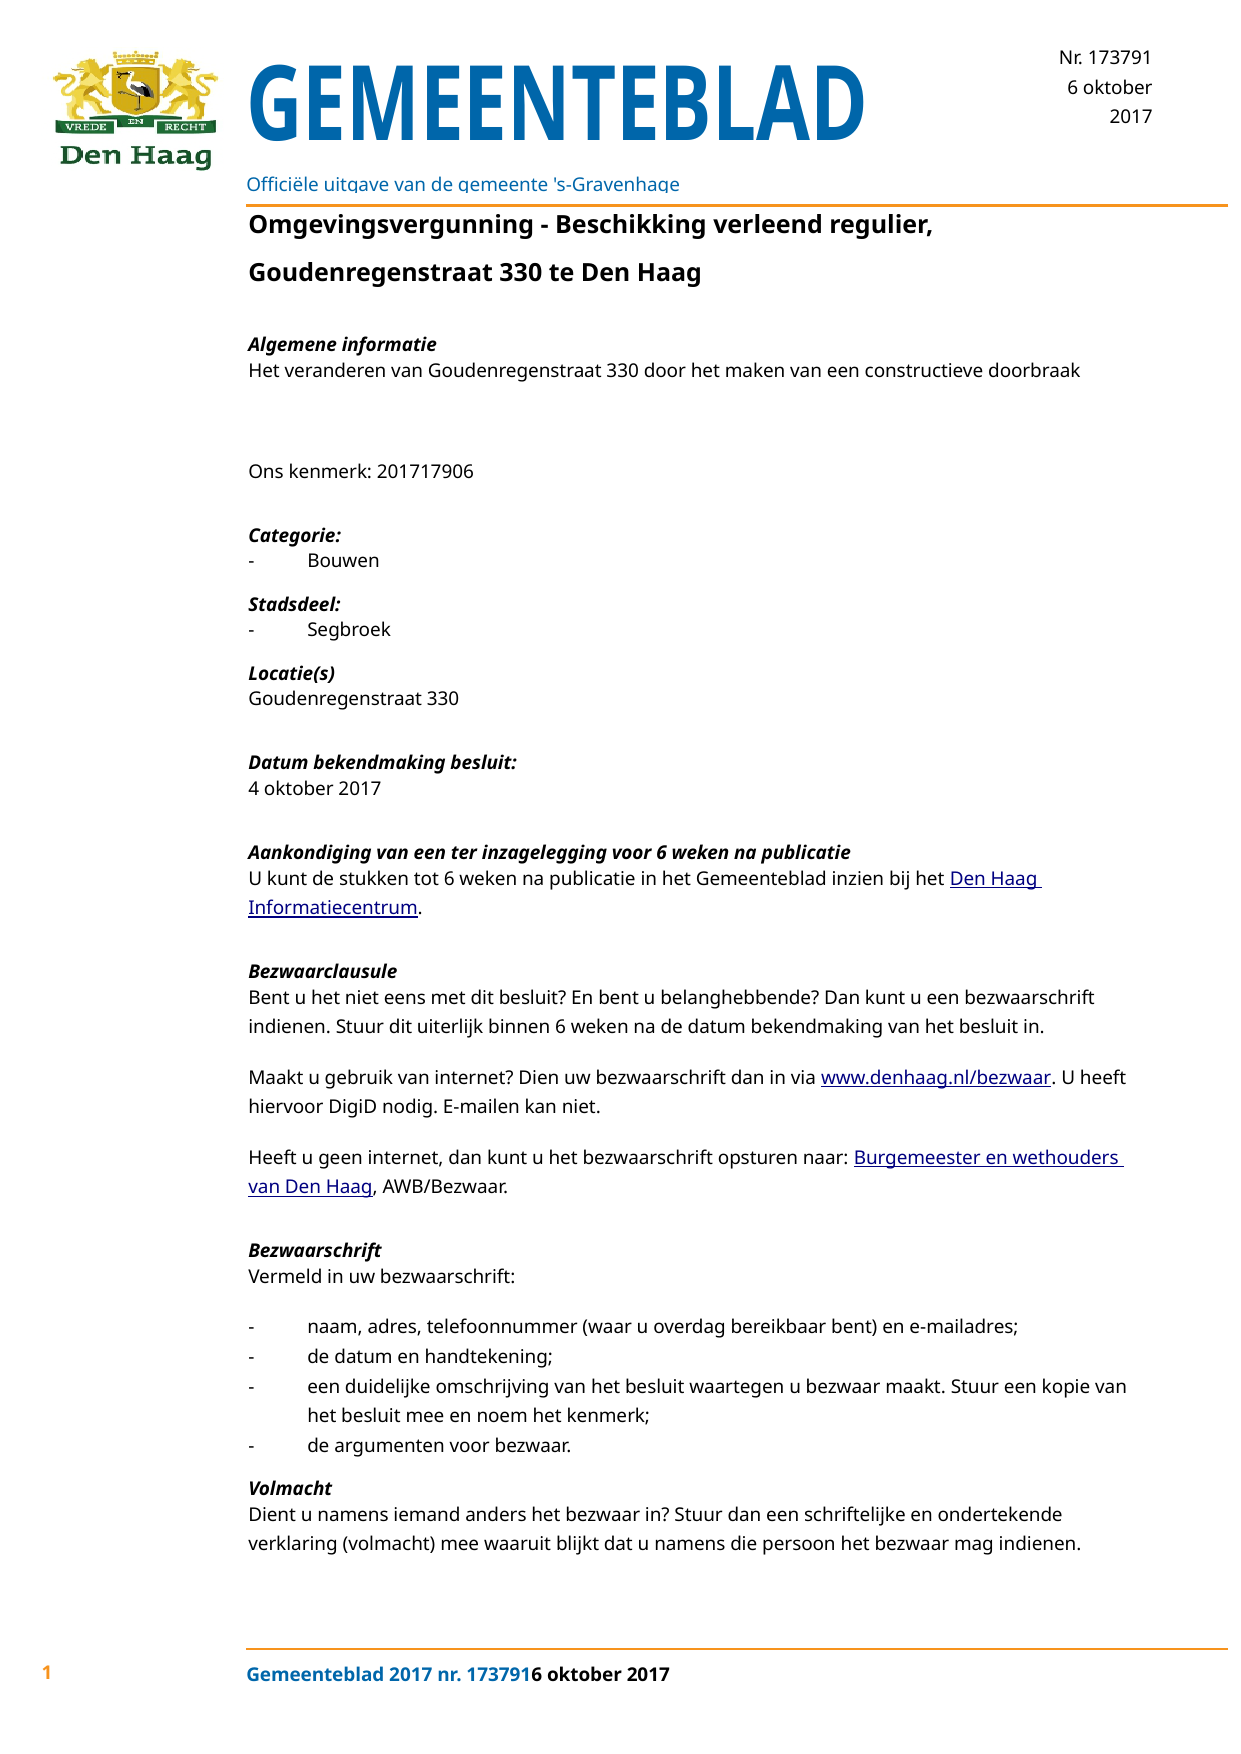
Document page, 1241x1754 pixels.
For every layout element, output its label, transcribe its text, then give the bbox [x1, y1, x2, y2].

text Categorie: [248, 522, 1152, 548]
text Ons kenmerk: 201717906 [248, 458, 1152, 484]
text Dient u namens iemand anders het bezwaar in? Stuur dan een schriftelijke en ondertekende verklaring (volmacht) mee waaruit blijkt dat u namens die persoon het bezwaar mag indienen. [248, 1501, 1152, 1556]
text Volmacht [248, 1475, 1152, 1501]
picture [41, 47, 231, 172]
text Bezwaarclausule [248, 958, 1152, 984]
text Goudenregenstraat 330 [248, 685, 1152, 711]
text Omgevingsvergunning - Beschikking verleend regulier, Goudenregenstraat 330 te Den Haag [248, 207, 1152, 288]
text U kunt de stukken tot 6 weken na publicatie in het Gemeenteblad inzien bij het Den Haag Informatiecentrum. [248, 865, 1152, 920]
list Segbroek [248, 617, 1152, 642]
list de argumenten voor bezwaar. [248, 1432, 1152, 1458]
text 4 oktober 2017 [248, 775, 1152, 801]
text Bezwaarschrift [248, 1238, 1152, 1263]
text Maakt u gebruik van internet? Dien uw bezwaarschrift dan in via www.denhaag.nl/bezwaar. U heeft hiervoor DigiD nodig. E-mailen kan niet. [248, 1064, 1152, 1119]
list naam, adres, telefoonnummer (waar u overdag bereikbaar bent) en e-mailadres; [248, 1314, 1152, 1339]
text Aankondiging van een ter inzagelegging voor 6 weken na publicatie [248, 839, 1152, 865]
text Locatie(s) [248, 660, 1152, 685]
text Datum bekendmaking besluit: [248, 749, 1152, 775]
text Bent u het niet eens met dit besluit? En bent u belanghebbende? Dan kunt u een bezwaarschrift indienen. Stuur dit uiterlijk binnen 6 weken na de datum bekendmaking van het besluit in. [248, 984, 1152, 1039]
text Algemene informatie [248, 331, 1152, 357]
list een duidelijke omschrijving van het besluit waartegen u bezwaar maakt. Stuur een kopie van het besluit mee en noem het kenmerk; [248, 1373, 1152, 1428]
text Het veranderen van Goudenregenstraat 330 door het maken van een constructieve doorbraak [248, 357, 1152, 383]
list de datum en handtekening; [248, 1343, 1152, 1369]
text Stadsdeel: [248, 591, 1152, 617]
list Bouwen [248, 548, 1152, 573]
text Vermeld in uw bezwaarschrift: [248, 1263, 1152, 1289]
text Heeft u geen internet, dan kunt u het bezwaarschrift opsturen naar: Burgemeester en wethouders van Den Haag, AWB/Bezwaar. [248, 1144, 1152, 1199]
